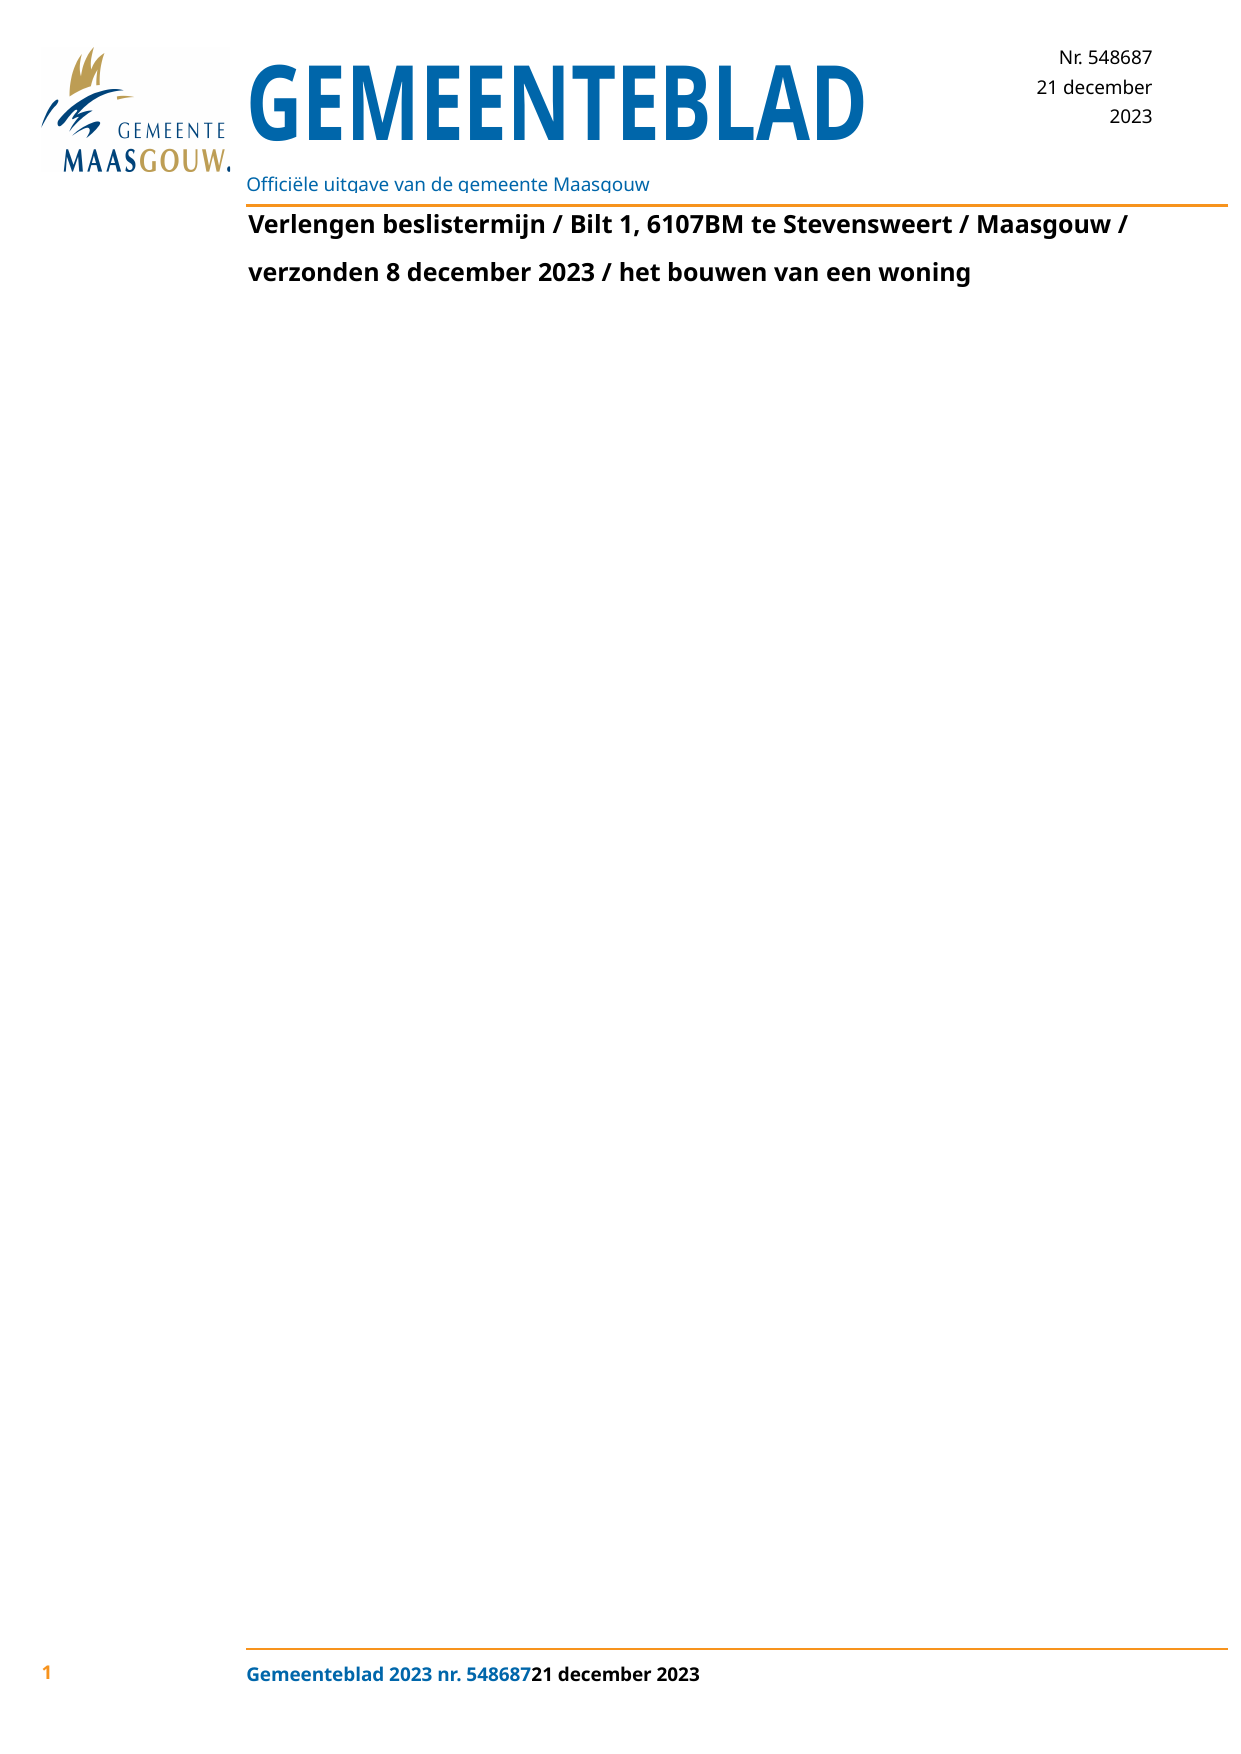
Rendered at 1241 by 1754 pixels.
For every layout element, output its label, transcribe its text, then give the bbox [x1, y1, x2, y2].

text Verlengen beslistermijn / Bilt 1, 6107BM te Stevensweert / Maasgouw / verzonden 8 december 2023 / het bouwen van een woning [248, 207, 1152, 288]
picture [41, 47, 231, 172]
